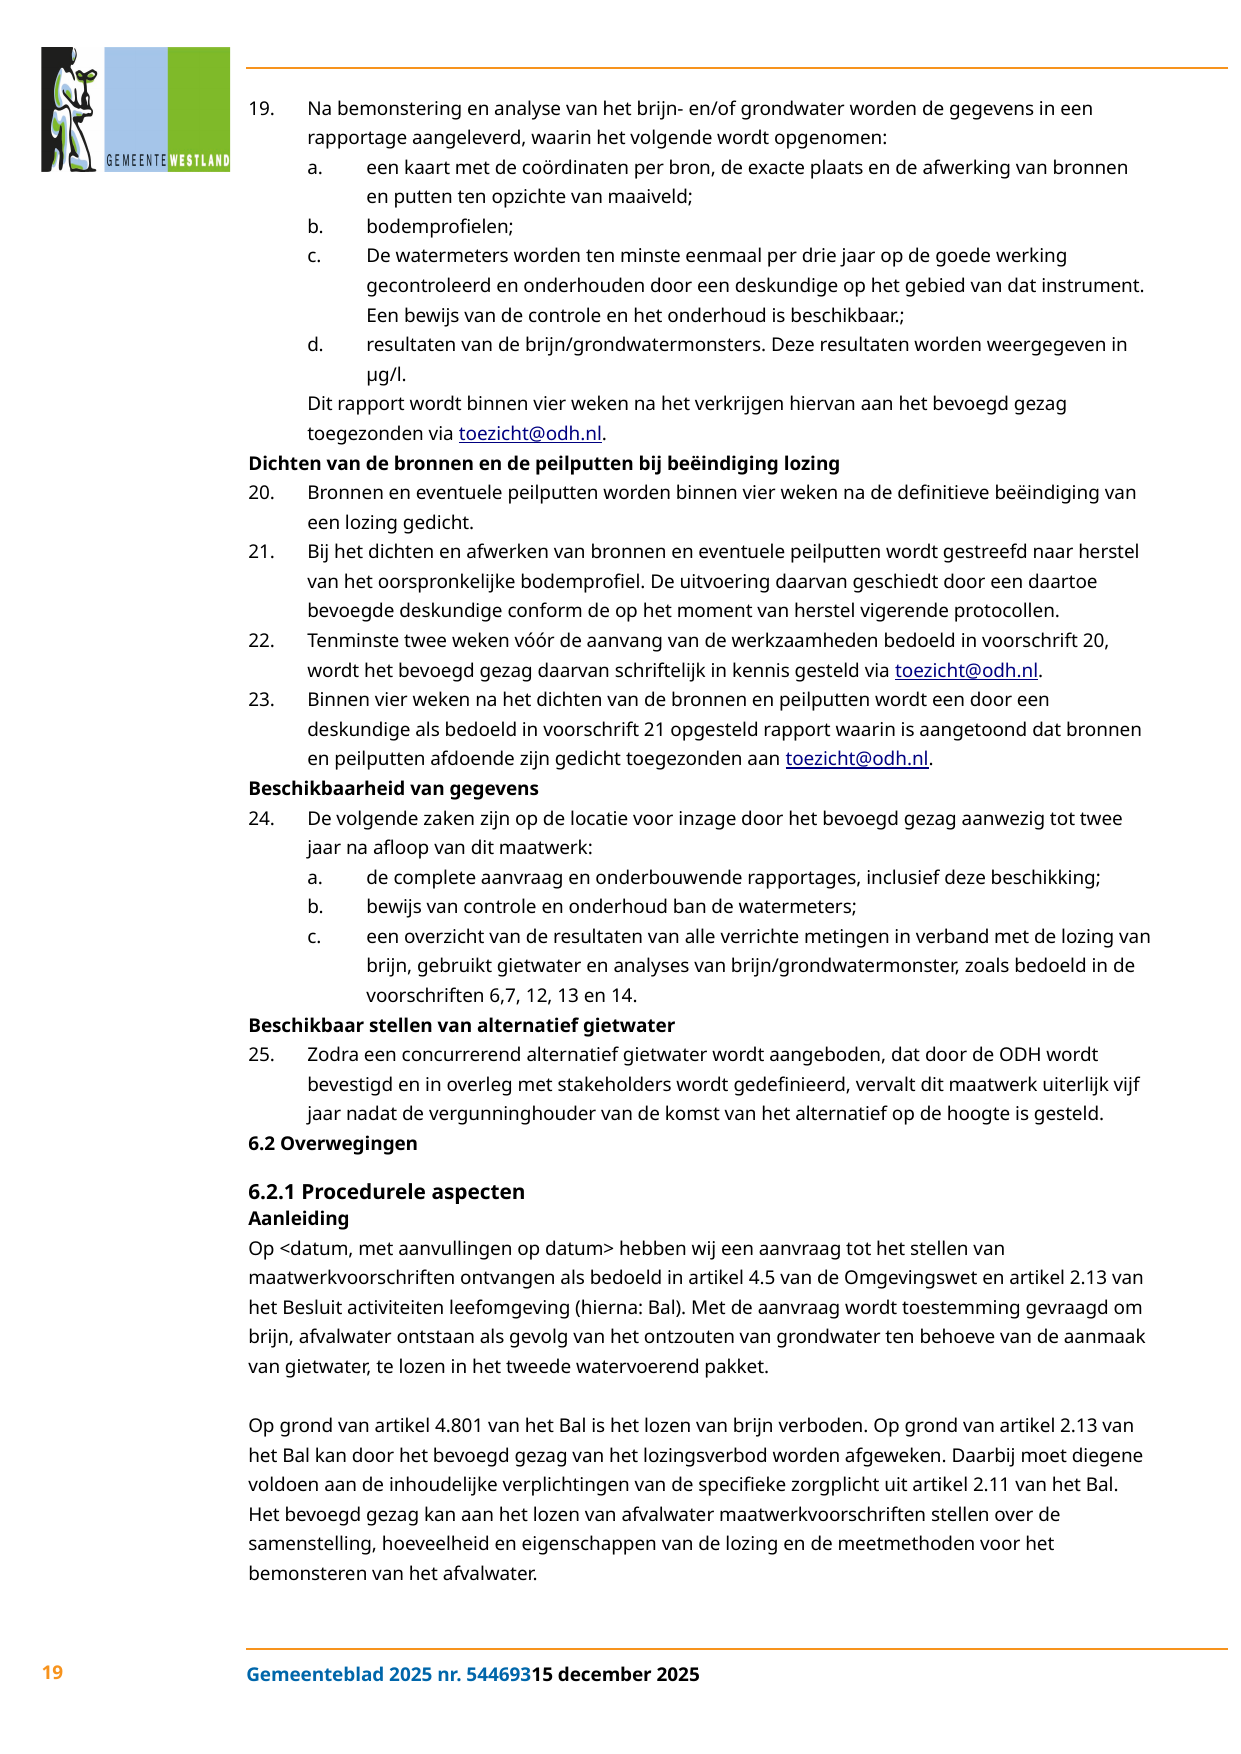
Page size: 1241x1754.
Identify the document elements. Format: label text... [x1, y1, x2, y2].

list een overzicht van de resultaten van alle verrichte metingen in verband met de lozing van brijn, gebruikt gietwater en analyses van brijn/grondwatermonster, zoals bedoeld in de voorschriften 6,7, 12, 13 en 14. [307, 923, 1152, 1008]
list Tenminste twee weken vóór de aanvang van de werkzaamheden bedoeld in voorschrift 20, wordt het bevoegd gezag daarvan schriftelijk in kennis gesteld via toezicht@odh.nl. [248, 627, 1152, 683]
list resultaten van de brijn/grondwatermonsters. Deze resultaten worden weergegeven in μg/l. [307, 331, 1152, 387]
text Op <datum, met aanvullingen op datum> hebben wij een aanvraag tot het stellen van maatwerkvoorschriften ontvangen als bedoeld in artikel 4.5 van de Omgevingswet en artikel 2.13 van het Besluit activiteiten leefomgeving (hierna: Bal). Met de aanvraag wordt toestemming gevraagd om brijn, afvalwater ontstaan als gevolg van het ontzouten van grondwater ten behoeve van de aanmaak van gietwater, te lozen in het tweede watervoerend pakket. [248, 1235, 1152, 1379]
text Beschikbaarheid van gegevens [248, 775, 1152, 801]
text Dichten van de bronnen en de peilputten bij beëindiging lozing [248, 450, 1152, 476]
list de complete aanvraag en onderbouwende rapportages, inclusief deze beschikking; [307, 864, 1152, 890]
list bewijs van controle en onderhoud ban de watermeters; [307, 893, 1152, 919]
text 6.2 Overwegingen [248, 1130, 1152, 1156]
list De volgende zaken zijn op de locatie voor inzage door het bevoegd gezag aanwezig tot twee jaar na afloop van dit maatwerk: [248, 805, 1152, 860]
text Op grond van artikel 4.801 van het Bal is het lozen van brijn verboden. Op grond van artikel 2.13 van het Bal kan door het bevoegd gezag van het lozingsverbod worden afgeweken. Daarbij moet diegene voldoen aan de inhoudelijke verplichtingen van de specifieke zorgplicht uit artikel 2.11 van het Bal. Het bevoegd gezag kan aan het lozen van afvalwater maatwerkvoorschriften stellen over de samenstelling, hoeveelheid en eigenschappen van de lozing en de meetmethoden voor het bemonsteren van het afvalwater. [248, 1412, 1152, 1586]
list Bij het dichten en afwerken van bronnen en eventuele peilputten wordt gestreefd naar herstel van het oorspronkelijke bodemprofiel. De uitvoering daarvan geschiedt door een daartoe bevoegde deskundige conform de op het moment van herstel vigerende protocollen. [248, 538, 1152, 623]
text Beschikbaar stellen van alternatief gietwater [248, 1012, 1152, 1038]
picture [41, 47, 231, 172]
list bodemprofielen; [307, 213, 1152, 239]
list een kaart met de coördinaten per bron, de exacte plaats en de afwerking van bronnen en putten ten opzichte van maaiveld; [307, 154, 1152, 209]
list Binnen vier weken na het dichten van de bronnen en peilputten wordt een door een deskundige als bedoeld in voorschrift 21 opgesteld rapport waarin is aangetoond dat bronnen en peilputten afdoende zijn gedicht toegezonden aan toezicht@odh.nl. [248, 686, 1152, 771]
list Na bemonstering en analyse van het brijn- en/of grondwater worden de gegevens in een rapportage aangeleverd, waarin het volgende wordt opgenomen: [248, 95, 1152, 150]
list Zodra een concurrerend alternatief gietwater wordt aangeboden, dat door de ODH wordt bevestigd en in overleg met stakeholders wordt gedefinieerd, vervalt dit maatwerk uiterlijk vijf jaar nadat de vergunninghouder van de komst van het alternatief op de hoogte is gesteld. [248, 1041, 1152, 1126]
text Aanleiding [248, 1205, 1152, 1231]
list Bronnen en eventuele peilputten worden binnen vier weken na de definitieve beëindiging van een lozing gedicht. [248, 479, 1152, 535]
list Dit rapport wordt binnen vier weken na het verkrijgen hiervan aan het bevoegd gezag toegezonden via toezicht@odh.nl. [248, 391, 1152, 446]
list De watermeters worden ten minste eenmaal per drie jaar op de goede werking gecontroleerd en onderhouden door een deskundige op het gebied van dat instrument. Een bewijs van de controle en het onderhoud is beschikbaar.; [307, 243, 1152, 328]
text 6.2.1 Procedurele aspecten [248, 1177, 1152, 1205]
